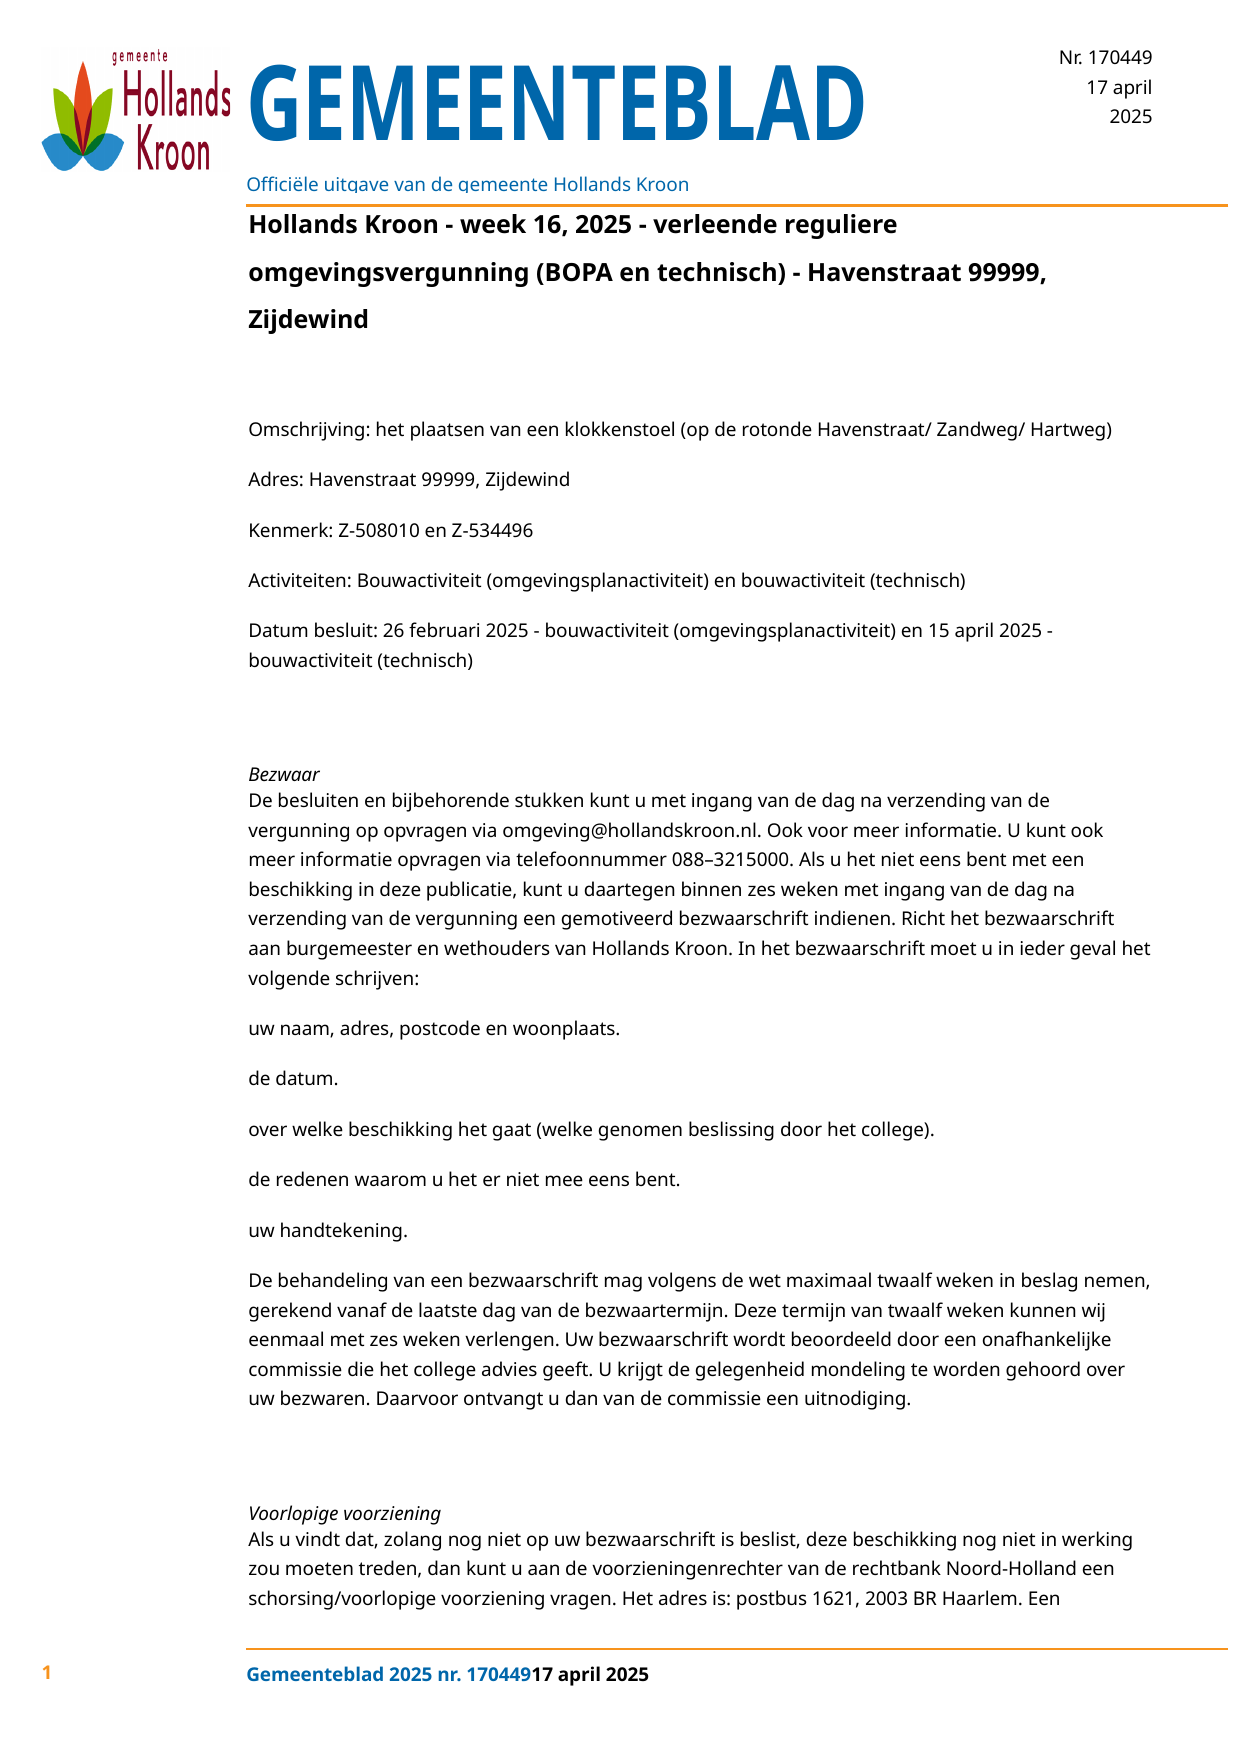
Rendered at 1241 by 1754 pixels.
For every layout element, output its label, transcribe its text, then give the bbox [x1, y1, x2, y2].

text De behandeling van een bezwaarschrift mag volgens de wet maximaal twaalf weken in beslag nemen, gerekend vanaf de laatste dag van de bezwaartermijn. Deze termijn van twaalf weken kunnen wij eenmaal met zes weken verlengen. Uw bezwaarschrift wordt beoordeeld door een onafhankelijke commissie die het college advies geeft. U krijgt de gelegenheid mondeling te worden gehoord over uw bezwaren. Daarvoor ontvangt u dan van de commissie een uitnodiging. [248, 1267, 1152, 1411]
text Adres: Havenstraat 99999, Zijdewind [248, 466, 1152, 492]
text de datum. [248, 1066, 1152, 1091]
text Activiteiten: Bouwactiviteit (omgevingsplanactiviteit) en bouwactiviteit (technisch) [248, 567, 1152, 593]
text Kenmerk: Z-508010 en Z-534496 [248, 517, 1152, 542]
picture [41, 47, 231, 172]
text Omschrijving: het plaatsen van een klokkenstoel (op de rotonde Havenstraat/ Zandweg/ Hartweg) [248, 416, 1152, 442]
text uw handtekening. [248, 1217, 1152, 1243]
text Als u vindt dat, zolang nog niet op uw bezwaarschrift is beslist, deze beschikking nog niet in werking zou moeten treden, dan kunt u aan de voorzieningenrechter van de rechtbank Noord-Holland een schorsing/voorlopige voorziening vragen. Het adres is: postbus 1621, 2003 BR Haarlem. Een [248, 1526, 1152, 1611]
text Voorlopige voorziening [248, 1500, 1152, 1526]
text Hollands Kroon - week 16, 2025 - verleende reguliere omgevingsvergunning (BOPA en technisch) - Havenstraat 99999, Zijdewind [248, 207, 1152, 336]
text over welke beschikking het gaat (welke genomen beslissing door het college). [248, 1116, 1152, 1142]
text de redenen waarom u het er niet mee eens bent. [248, 1166, 1152, 1192]
text De besluiten en bijbehorende stukken kunt u met ingang van de dag na verzending van de vergunning op opvragen via omgeving@hollandskroon.nl. Ook voor meer informatie. U kunt ook meer informatie opvragen via telefoonnummer 088–3215000. Als u het niet eens bent met een beschikking in deze publicatie, kunt u daartegen binnen zes weken met ingang van de dag na verzending van de vergunning een gemotiveerd bezwaarschrift indienen. Richt het bezwaarschrift aan burgemeester en wethouders van Hollands Kroon. In het bezwaarschrift moet u in ieder geval het volgende schrijven: [248, 787, 1152, 991]
text Bezwaar [248, 762, 1152, 787]
text uw naam, adres, postcode en woonplaats. [248, 1015, 1152, 1041]
text Datum besluit: 26 februari 2025 - bouwactiviteit (omgevingsplanactiviteit) en 15 april 2025 - bouwactiviteit (technisch) [248, 618, 1152, 673]
